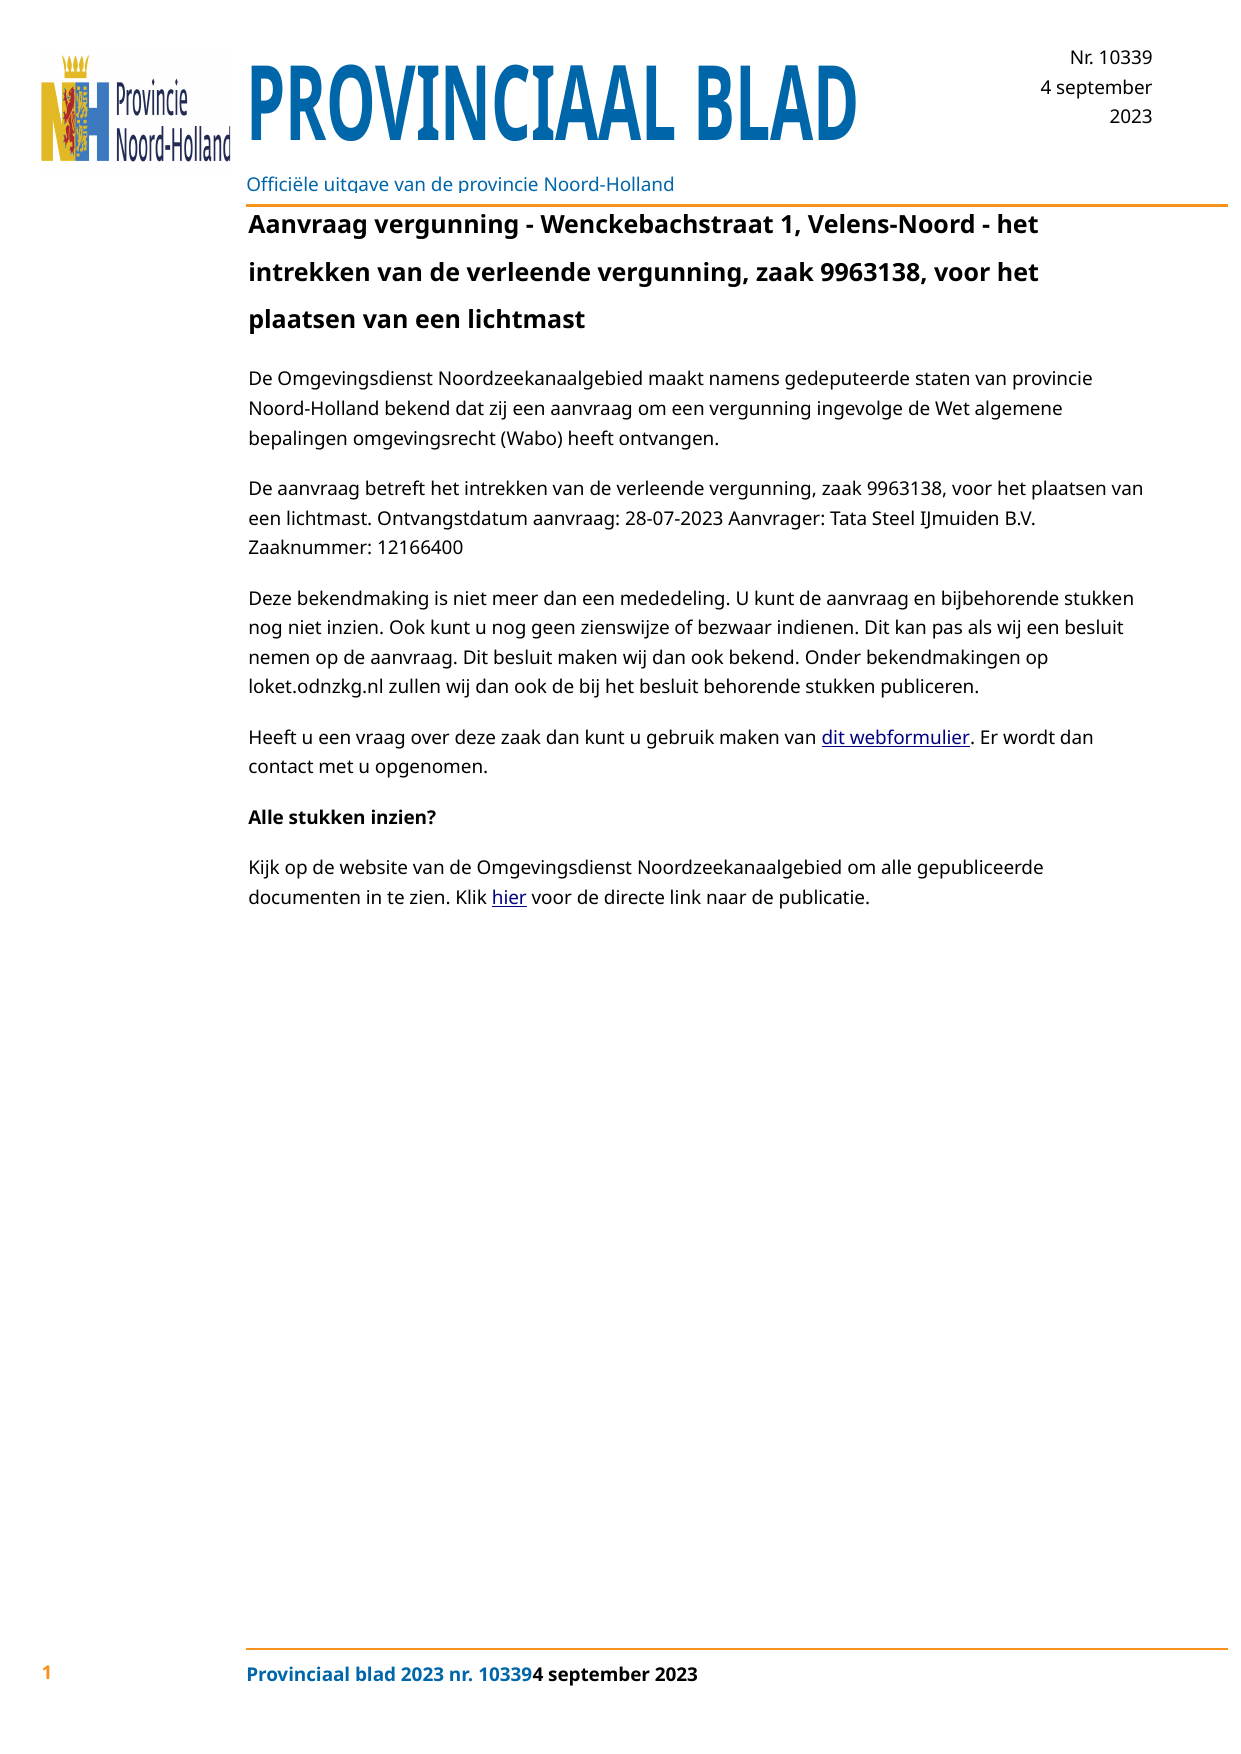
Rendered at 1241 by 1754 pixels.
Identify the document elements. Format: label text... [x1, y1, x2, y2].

picture [41, 47, 231, 172]
text De Omgevingsdienst Noordzeekanaalgebied maakt namens gedeputeerde staten van provincie Noord-Holland bekend dat zij een aanvraag om een vergunning ingevolge de Wet algemene bepalingen omgevingsrecht (Wabo) heeft ontvangen. [248, 366, 1152, 450]
text Heeft u een vraag over deze zaak dan kunt u gebruik maken van dit webformulier. Er wordt dan contact met u opgenomen. [248, 724, 1152, 779]
text Deze bekendmaking is niet meer dan een mededeling. U kunt de aanvraag en bijbehorende stukken nog niet inzien. Ook kunt u nog geen zienswijze of bezwaar indienen. Dit kan pas als wij een besluit nemen op de aanvraag. Dit besluit maken wij dan ook bekend. Onder bekendmakingen op loket.odnzkg.nl zullen wij dan ook de bij het besluit behorende stukken publiceren. [248, 585, 1152, 699]
text Kijk op de website van de Omgevingsdienst Noordzeekanaalgebied om alle gepubliceerde documenten in te zien. Klik hier voor de directe link naar de publicatie. [248, 854, 1152, 909]
text De aanvraag betreft het intrekken van de verleende vergunning, zaak 9963138, voor het plaatsen van een lichtmast. Ontvangstdatum aanvraag: 28-07-2023 Aanvrager: Tata Steel IJmuiden B.V. Zaaknummer: 12166400 [248, 475, 1152, 560]
text Alle stukken inzien? [248, 804, 1152, 829]
text Aanvraag vergunning - Wenckebachstraat 1, Velens-Noord - het intrekken van de verleende vergunning, zaak 9963138, voor het plaatsen van een lichtmast [248, 207, 1152, 336]
